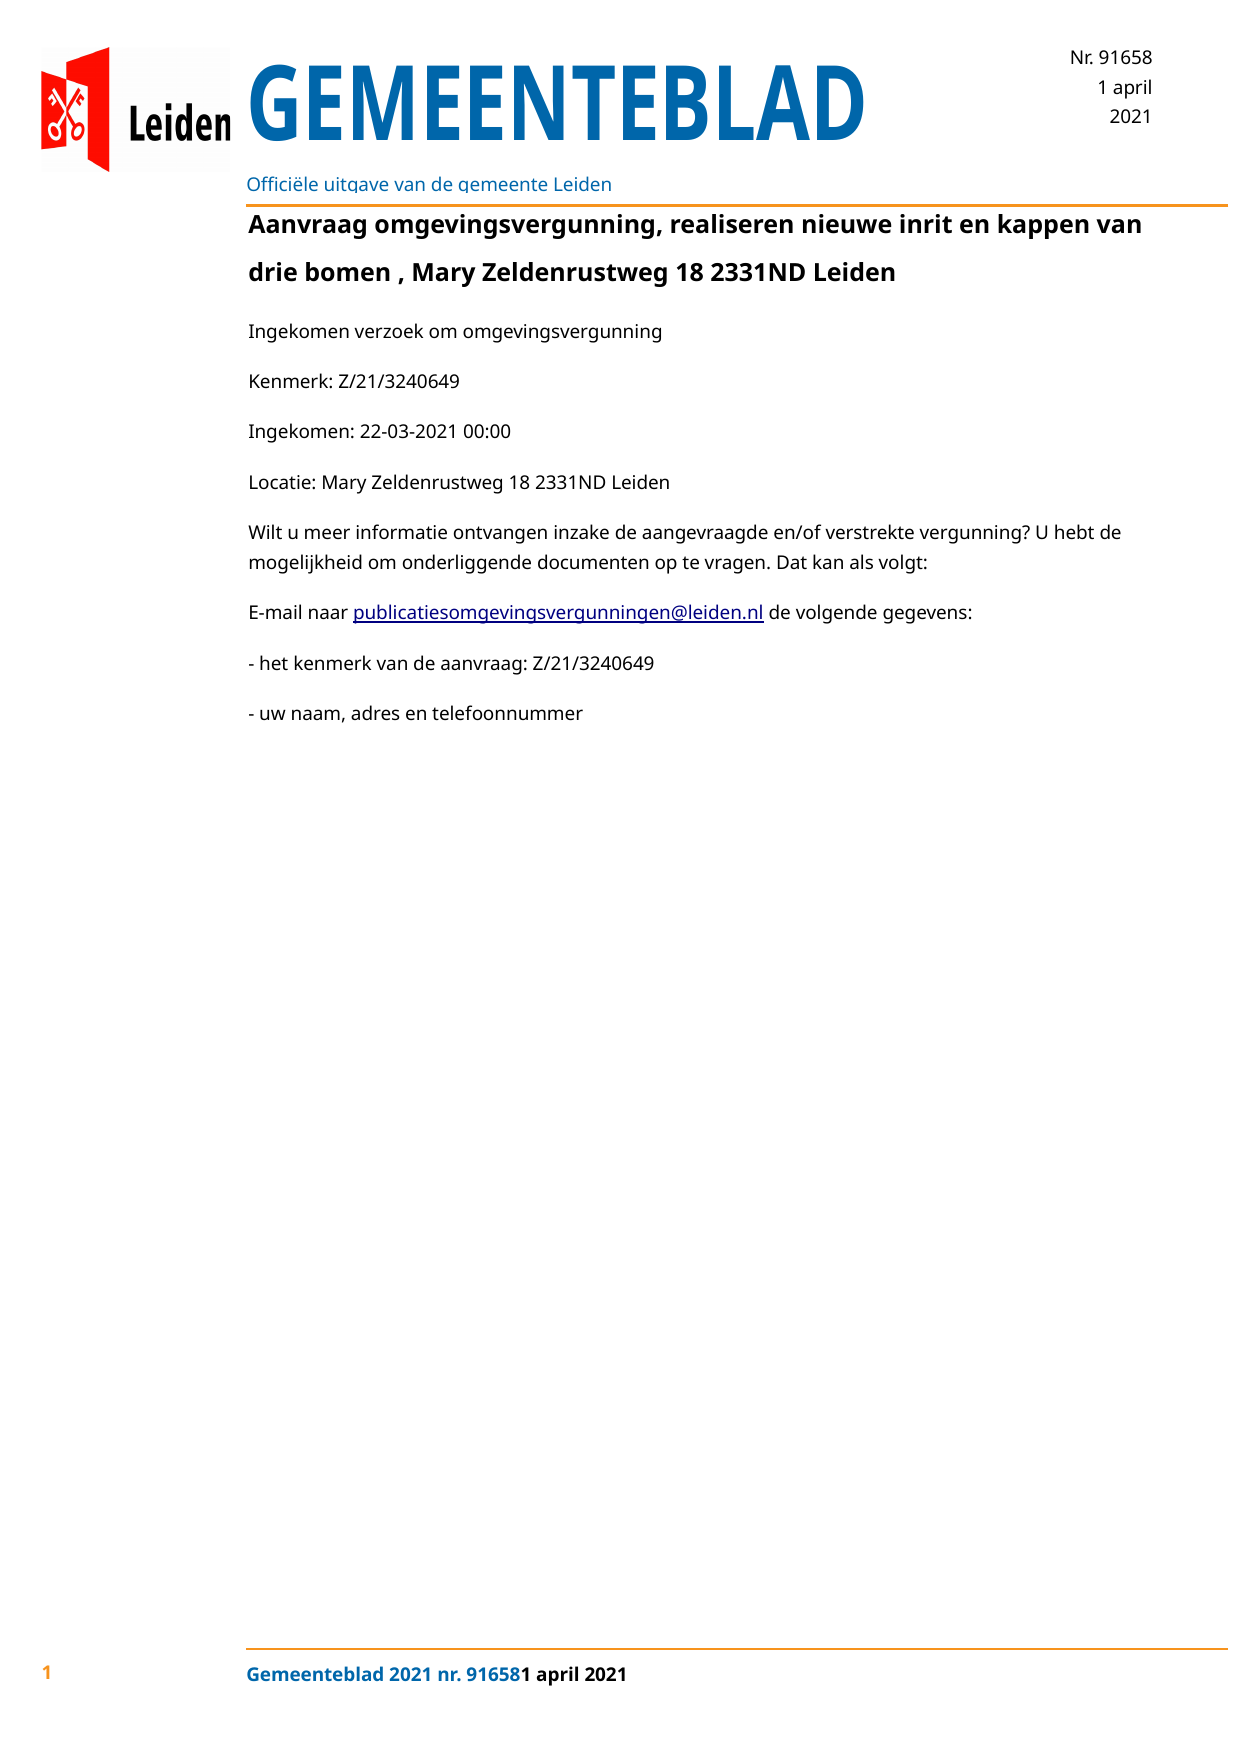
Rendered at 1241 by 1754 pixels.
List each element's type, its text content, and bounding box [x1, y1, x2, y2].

text Kenmerk: Z/21/3240649 [248, 368, 1152, 394]
picture [41, 47, 231, 172]
text Wilt u meer informatie ontvangen inzake de aangevraagde en/of verstrekte vergunning? U hebt de mogelijkheid om onderliggende documenten op te vragen. Dat kan als volgt: [248, 519, 1152, 575]
text - uw naam, adres en telefoonnummer [248, 700, 1152, 726]
text Ingekomen verzoek om omgevingsvergunning [248, 318, 1152, 344]
text - het kenmerk van de aanvraag: Z/21/3240649 [248, 650, 1152, 676]
text Ingekomen: 22-03-2021 00:00 [248, 419, 1152, 444]
text E-mail naar publicatiesomgevingsvergunningen@leiden.nl de volgende gegevens: [248, 599, 1152, 625]
text Aanvraag omgevingsvergunning, realiseren nieuwe inrit en kappen van drie bomen , Mary Zeldenrustweg 18 2331ND Leiden [248, 207, 1152, 288]
text Locatie: Mary Zeldenrustweg 18 2331ND Leiden [248, 469, 1152, 495]
